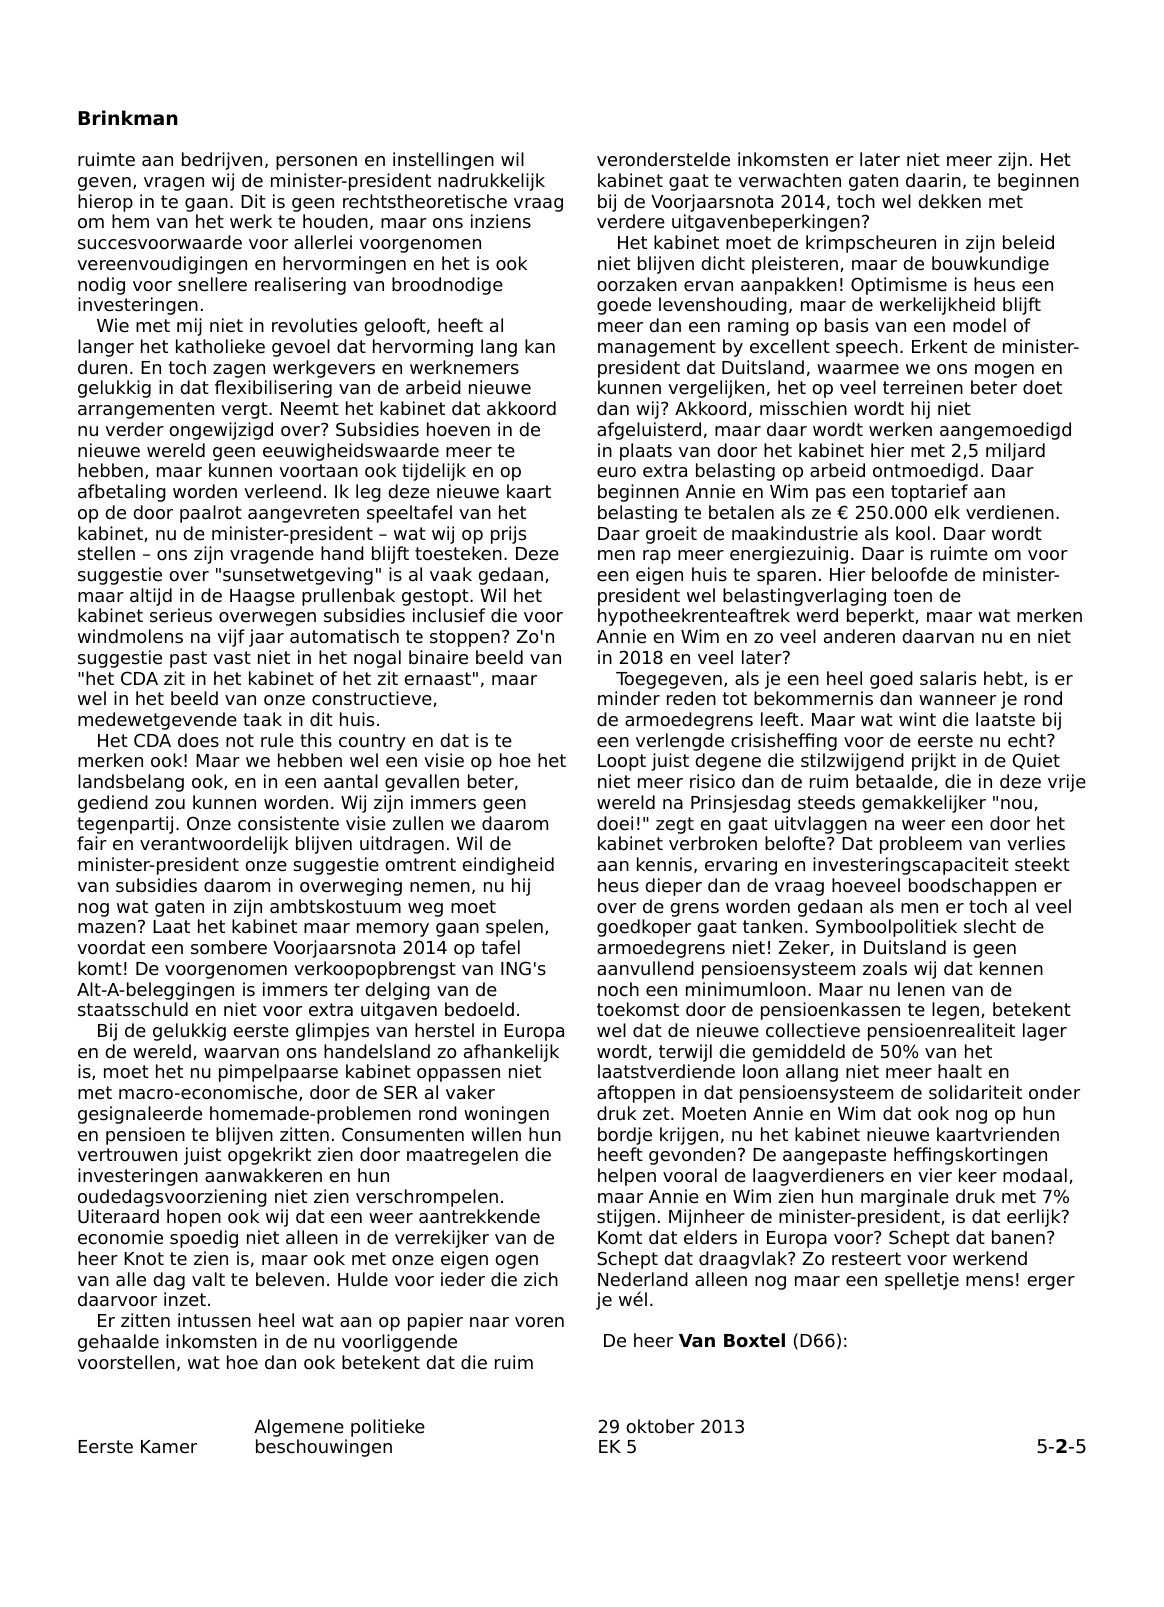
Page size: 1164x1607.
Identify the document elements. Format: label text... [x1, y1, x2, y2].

text Het CDA does not rule this country en dat is te merken ook! Maar we hebben wel een visie op hoe het landsbelang ook, en in een aantal gevallen beter, gediend zou kunnen worden. Wij zijn immers geen tegenpartij. Onze consistente visie zullen we daarom fair en verantwoordelijk blijven uitdragen. Wil de minister-president onze suggestie omtrent eindigheid van subsidies daarom in overweging nemen, nu hij nog wat gaten in zijn ambtskostuum weg moet mazen? Laat het kabinet maar memory gaan spelen, voordat een sombere Voorjaarsnota 2014 op tafel komt! De voorgenomen verkoopopbrengst van ING's Alt-A-beleggingen is immers ter delging van de staatsschuld en niet voor extra uitgaven bedoeld. [77, 731, 567, 1021]
text ruimte aan bedrijven, personen en instellingen wil geven, vragen wij de minister-president nadrukkelijk hierop in te gaan. Dit is geen rechtstheoretische vraag om hem van het werk te houden, maar ons inziens succesvoorwaarde voor allerlei voorgenomen vereenvoudigingen en hervormingen en het is ook nodig voor snellere realisering van broodnodige investeringen. [77, 150, 567, 316]
text De heer Van Boxtel (D66): [596, 1331, 1087, 1352]
text Wie met mij niet in revoluties gelooft, heeft al langer het katholieke gevoel dat hervorming lang kan duren. En toch zagen werkgevers en werknemers gelukkig in dat flexibilisering van de arbeid nieuwe arrangementen vergt. Neemt het kabinet dat akkoord nu verder ongewijzigd over? Subsidies hoeven in de nieuwe wereld geen eeuwigheidswaarde meer te hebben, maar kunnen voortaan ook tijdelijk en op afbetaling worden verleend. Ik leg deze nieuwe kaart op de door paalrot aangevreten speeltafel van het kabinet, nu de minister-president – wat wij op prijs stellen – ons zijn vragende hand blijft toesteken. Deze suggestie over "sunsetwetgeving" is al vaak gedaan, maar altijd in de Haagse prullenbak gestopt. Wil het kabinet serieus overwegen subsidies inclusief die voor windmolens na vijf jaar automatisch te stoppen? Zo'n suggestie past vast niet in het nogal binaire beeld van "het CDA zit in het kabinet of het zit ernaast", maar wel in het beeld van onze constructieve, medewetgevende taak in dit huis. [77, 316, 567, 731]
text veronderstelde inkomsten er later niet meer zijn. Het kabinet gaat te verwachten gaten daarin, te beginnen bij de Voorjaarsnota 2014, toch wel dekken met verdere uitgavenbeperkingen? [596, 150, 1087, 233]
text Toegegeven, als je een heel goed salaris hebt, is er minder reden tot bekommernis dan wanneer je rond de armoedegrens leeft. Maar wat wint die laatste bij een verlengde crisisheffing voor de eerste nu echt? Loopt juist degene die stilzwijgend prijkt in de Quiet niet meer risico dan de ruim betaalde, die in deze vrije wereld na Prinsjesdag steeds gemakkelijker "nou, doei!" zegt en gaat uitvlaggen na weer een door het kabinet verbroken belofte? Dat probleem van verlies aan kennis, ervaring en investeringscapaciteit steekt heus dieper dan de vraag hoeveel boodschappen er over de grens worden gedaan als men er toch al veel goedkoper gaat tanken. Symboolpolitiek slecht de armoedegrens niet! Zeker, in Duitsland is geen aanvullend pensioensysteem zoals wij dat kennen noch een minimumloon. Maar nu lenen van de toekomst door de pensioenkassen te legen, betekent wel dat de nieuwe collectieve pensioenrealiteit lager wordt, terwijl die gemiddeld de 50% van het laatstverdiende loon allang niet meer haalt en aftoppen in dat pensioensysteem de solidariteit onder druk zet. Moeten Annie en Wim dat ook nog op hun bordje krijgen, nu het kabinet nieuwe kaartvrienden heeft gevonden? De aangepaste heffingskortingen helpen vooral de laagverdieners en vier keer modaal, maar Annie en Wim zien hun marginale druk met 7% stijgen. Mijnheer de minister-president, is dat eerlijk? Komt dat elders in Europa voor? Schept dat banen? Schept dat draagvlak? Zo resteert voor werkend Nederland alleen nog maar een spelletje mens! erger je wél. [596, 668, 1087, 1311]
text Er zitten intussen heel wat aan op papier naar voren gehaalde inkomsten in de nu voorliggende voorstellen, wat hoe dan ook betekent dat die ruim [77, 1311, 567, 1373]
text Bij de gelukkig eerste glimpjes van herstel in Europa en de wereld, waarvan ons handelsland zo afhankelijk is, moet het nu pimpelpaarse kabinet oppassen niet met macro-economische, door de SER al vaker gesignaleerde homemade-problemen rond woningen en pensioen te blijven zitten. Consumenten willen hun vertrouwen juist opgekrikt zien door maatregelen die investeringen aanwakkeren en hun oudedagsvoorziening niet zien verschrompelen. Uiteraard hopen ook wij dat een weer aantrekkende economie spoedig niet alleen in de verrekijker van de heer Knot te zien is, maar ook met onze eigen ogen van alle dag valt te beleven. Hulde voor ieder die zich daarvoor inzet. [77, 1021, 567, 1311]
text Het kabinet moet de krimpscheuren in zijn beleid niet blijven dicht pleisteren, maar de bouwkundige oorzaken ervan aanpakken! Optimisme is heus een goede levenshouding, maar de werkelijkheid blijft meer dan een raming op basis van een model of management by excellent speech. Erkent de minister-president dat Duitsland, waarmee we ons mogen en kunnen vergelijken, het op veel terreinen beter doet dan wij? Akkoord, misschien wordt hij niet afgeluisterd, maar daar wordt werken aangemoedigd in plaats van door het kabinet hier met 2,5 miljard euro extra belasting op arbeid ontmoedigd. Daar beginnen Annie en Wim pas een toptarief aan belasting te betalen als ze € 250.000 elk verdienen. Daar groeit de maakindustrie als kool. Daar wordt men rap meer energiezuinig. Daar is ruimte om voor een eigen huis te sparen. Hier beloofde de minister-president wel belastingverlaging toen de hypotheekrenteaftrek werd beperkt, maar wat merken Annie en Wim en zo veel anderen daarvan nu en niet in 2018 en veel later? [596, 233, 1087, 668]
